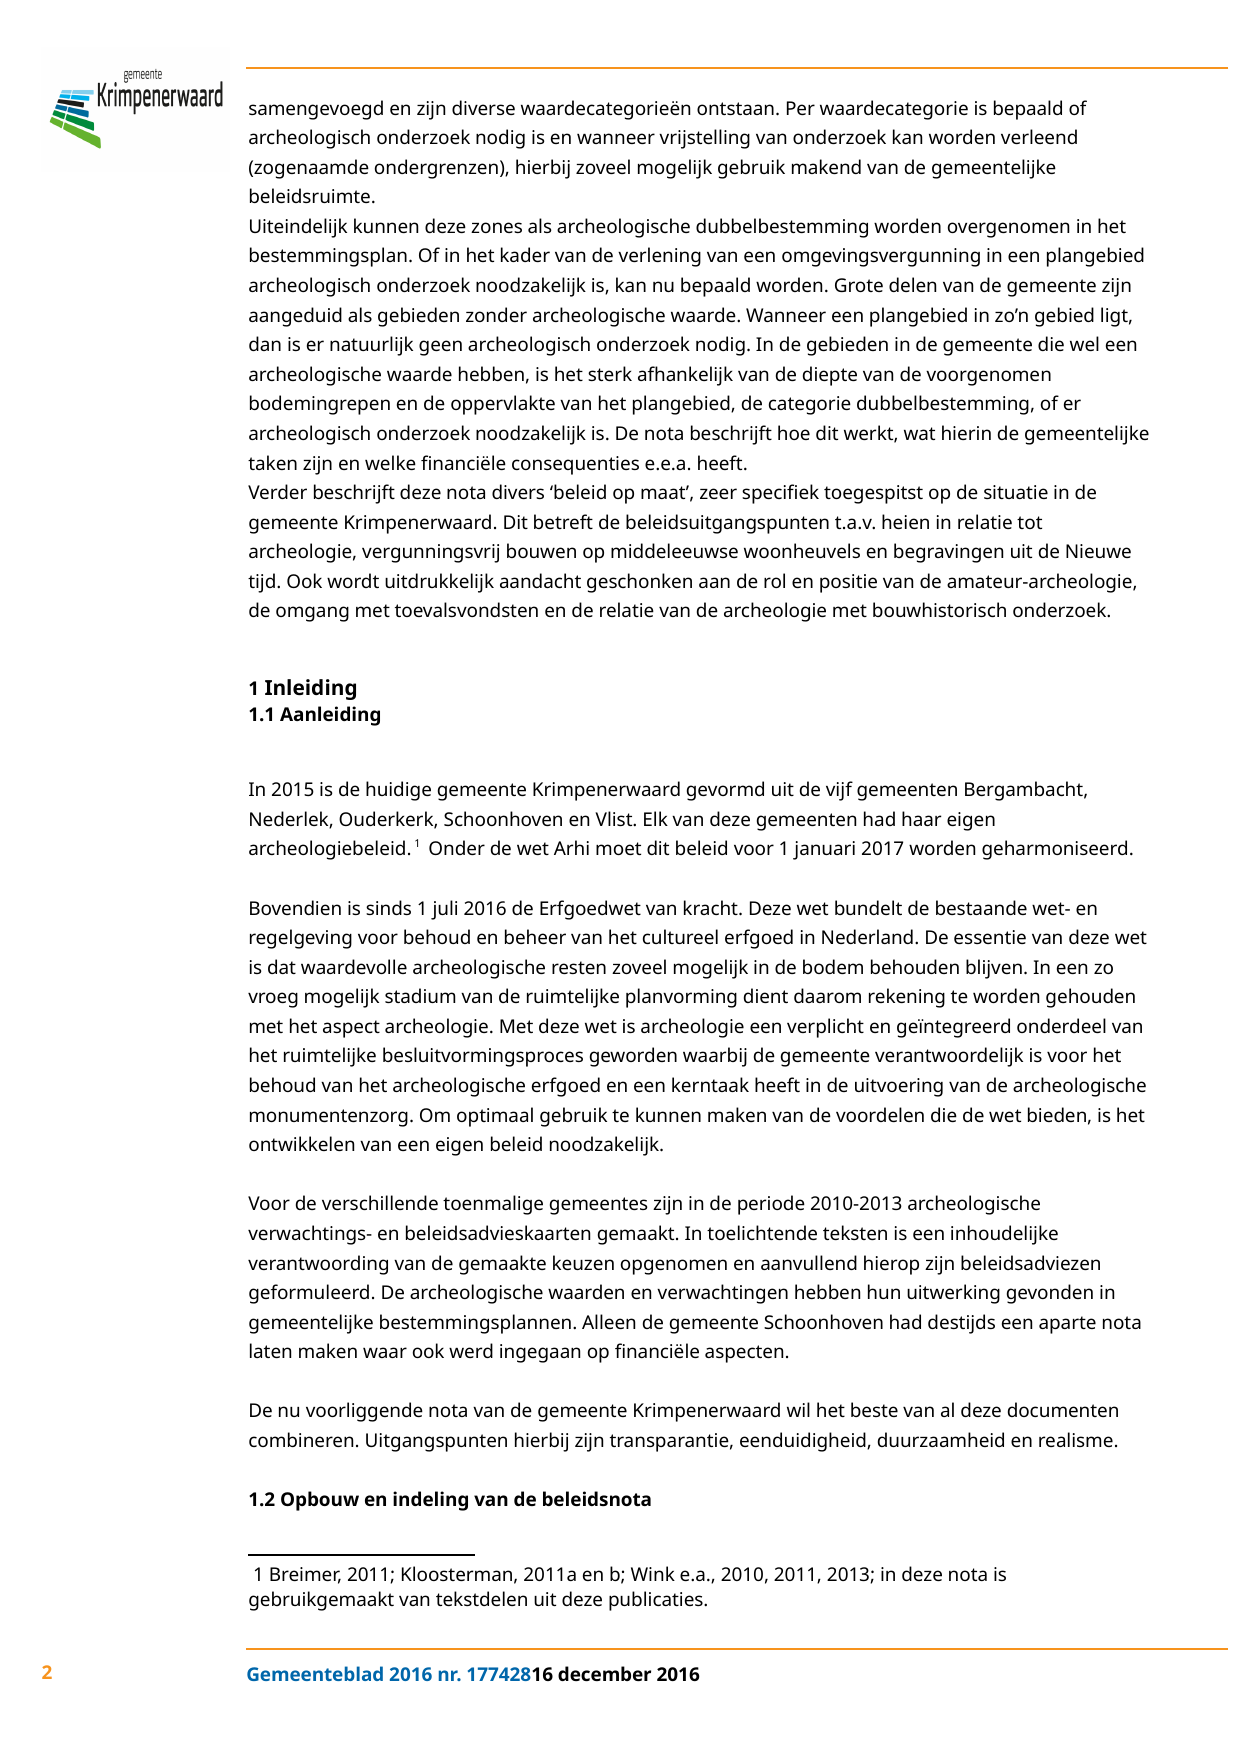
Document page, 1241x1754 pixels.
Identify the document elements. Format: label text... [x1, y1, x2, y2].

text 1 Inleiding [248, 673, 1152, 701]
text Verder beschrijft deze nota divers ‘beleid op maat’, zeer specifiek toegespitst op de situatie in de gemeente Krimpenerwaard. Dit betreft de beleidsuitgangspunten t.a.v. heien in relatie tot archeologie, vergunningsvrij bouwen op middeleeuwse woonheuvels en begravingen uit de Nieuwe tijd. Ook wordt uitdrukkelijk aandacht geschonken aan de rol en positie van de amateur-archeologie, de omgang met toevalsvondsten en de relatie van de archeologie met bouwhistorisch onderzoek. [248, 479, 1152, 623]
picture [41, 47, 231, 172]
text Breimer, 2011; Kloosterman, 2011a en b; Wink e.a., 2010, 2011, 2013; in deze nota is gebruikgemaakt van tekstdelen uit deze publicaties. [248, 1561, 1152, 1612]
text De nu voorliggende nota van de gemeente Krimpenerwaard wil het beste van al deze documenten combineren. Uitgangspunten hierbij zijn transparantie, eenduidigheid, duurzaamheid en realisme. [248, 1398, 1152, 1453]
text samengevoegd en zijn diverse waardecategorieën ontstaan. Per waardecategorie is bepaald of archeologisch onderzoek nodig is en wanneer vrijstelling van onderzoek kan worden verleend (zogenaamde ondergrenzen), hierbij zoveel mogelijk gebruik makend van de gemeentelijke beleidsruimte. [248, 95, 1152, 209]
text Uiteindelijk kunnen deze zones als archeologische dubbelbestemming worden overgenomen in het bestemmingsplan. Of in het kader van de verlening van een omgevingsvergunning in een plangebied archeologisch onderzoek noodzakelijk is, kan nu bepaald worden. Grote delen van de gemeente zijn aangeduid als gebieden zonder archeologische waarde. Wanneer een plangebied in zo’n gebied ligt, dan is er natuurlijk geen archeologisch onderzoek nodig. In de gebieden in de gemeente die wel een archeologische waarde hebben, is het sterk afhankelijk van de diepte van de voorgenomen bodemingrepen en de oppervlakte van het plangebied, de categorie dubbelbestemming, of er archeologisch onderzoek noodzakelijk is. De nota beschrijft hoe dit werkt, wat hierin de gemeentelijke taken zijn en welke financiële consequenties e.e.a. heeft. [248, 213, 1152, 476]
text In 2015 is de huidige gemeente Krimpenerwaard gevormd uit de vijf gemeenten Bergambacht, Nederlek, Ouderkerk, Schoonhoven en Vlist. Elk van deze gemeenten had haar eigen archeologiebeleid. Onder de wet Arhi moet dit beleid voor 1 januari 2017 worden geharmoniseerd. [248, 776, 1152, 861]
text 1.1 Aanleiding [248, 701, 1152, 727]
text Bovendien is sinds 1 juli 2016 de Erfgoedwet van kracht. Deze wet bundelt de bestaande wet- en regelgeving voor behoud en beheer van het cultureel erfgoed in Nederland. De essentie van deze wet is dat waardevolle archeologische resten zoveel mogelijk in de bodem behouden blijven. In een zo vroeg mogelijk stadium van de ruimtelijke planvorming dient daarom rekening te worden gehouden met het aspect archeologie. Met deze wet is archeologie een verplicht en geïntegreerd onderdeel van het ruimtelijke besluitvormingsproces geworden waarbij de gemeente verantwoordelijk is voor het behoud van het archeologische erfgoed en een kerntaak heeft in de uitvoering van de archeologische monumentenzorg. Om optimaal gebruik te kunnen maken van de voordelen die de wet bieden, is het ontwikkelen van een eigen beleid noodzakelijk. [248, 895, 1152, 1157]
text Voor de verschillende toenmalige gemeentes zijn in de periode 2010-2013 archeologische verwachtings- en beleidsadvieskaarten gemaakt. In toelichtende teksten is een inhoudelijke verantwoording van de gemaakte keuzen opgenomen en aanvullend hierop zijn beleidsadviezen geformuleerd. De archeologische waarden en verwachtingen hebben hun uitwerking gevonden in gemeentelijke bestemmingsplannen. Alleen de gemeente Schoonhoven had destijds een aparte nota laten maken waar ook werd ingegaan op financiële aspecten. [248, 1191, 1152, 1364]
text 1.2 Opbouw en indeling van de beleidsnota [248, 1486, 1152, 1512]
